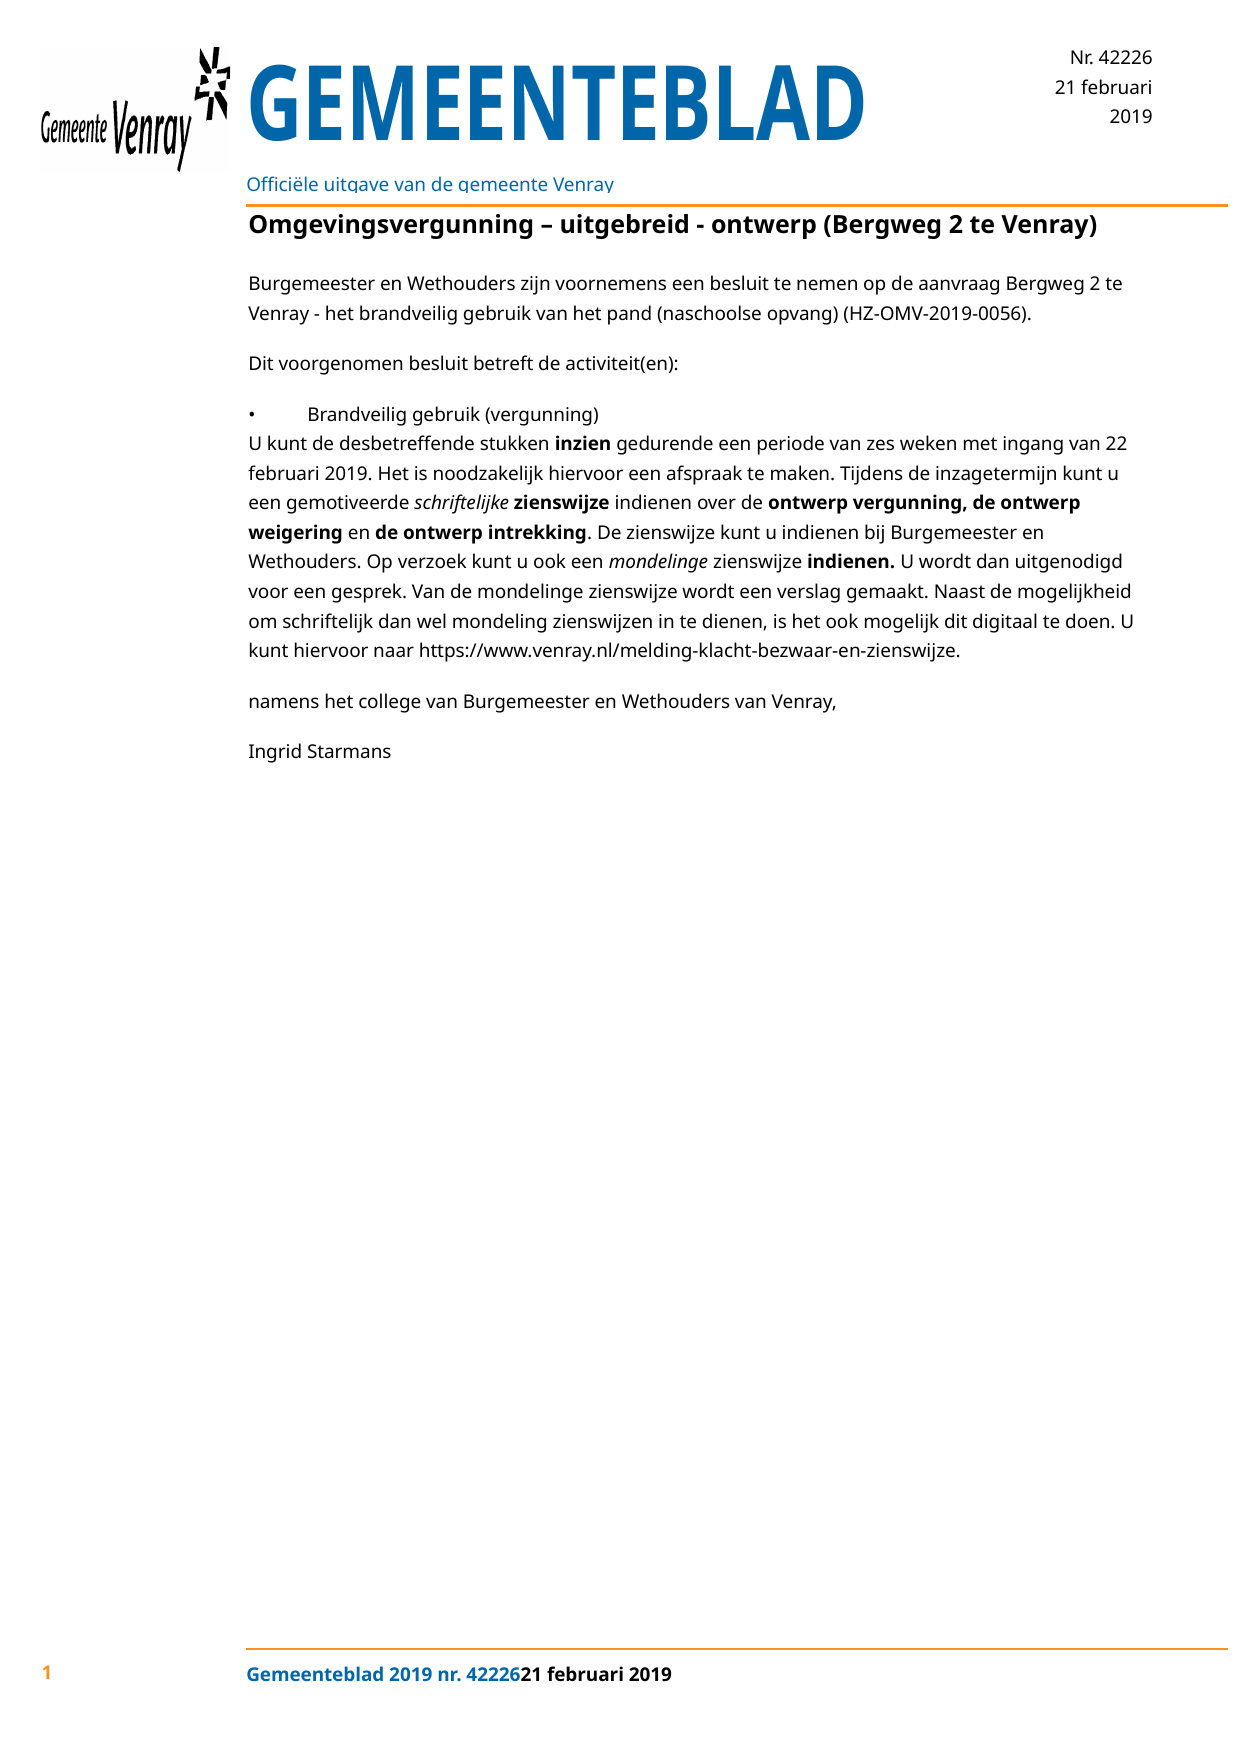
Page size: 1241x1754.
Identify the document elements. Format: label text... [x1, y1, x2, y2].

list Brandveilig gebruik (vergunning) [248, 401, 1152, 426]
text U kunt de desbetreffende stukken inzien gedurende een periode van zes weken met ingang van 22 februari 2019. Het is noodzakelijk hiervoor een afspraak te maken. Tijdens de inzagetermijn kunt u een gemotiveerde schriftelijke zienswijze indienen over de ontwerp vergunning, de ontwerp weigering en de ontwerp intrekking. De zienswijze kunt u indienen bij Burgemeester en Wethouders. Op verzoek kunt u ook een mondelinge zienswijze indienen. U wordt dan uitgenodigd voor een gesprek. Van de mondelinge zienswijze wordt een verslag gemaakt. Naast de mogelijkheid om schriftelijk dan wel mondeling zienswijzen in te dienen, is het ook mogelijk dit digitaal te doen. U kunt hiervoor naar https://www.venray.nl/melding-klacht-bezwaar-en-zienswijze. [248, 430, 1152, 663]
picture [41, 47, 231, 172]
text Omgevingsvergunning – uitgebreid - ontwerp (Bergweg 2 te Venray) [248, 207, 1152, 241]
text Burgemeester en Wethouders zijn voornemens een besluit te nemen op de aanvraag Bergweg 2 te Venray - het brandveilig gebruik van het pand (naschoolse opvang) (HZ-OMV-2019-0056). [248, 270, 1152, 326]
text Dit voorgenomen besluit betreft de activiteit(en): [248, 350, 1152, 376]
text namens het college van Burgemeester en Wethouders van Venray, [248, 688, 1152, 713]
text Ingrid Starmans [248, 738, 1152, 764]
